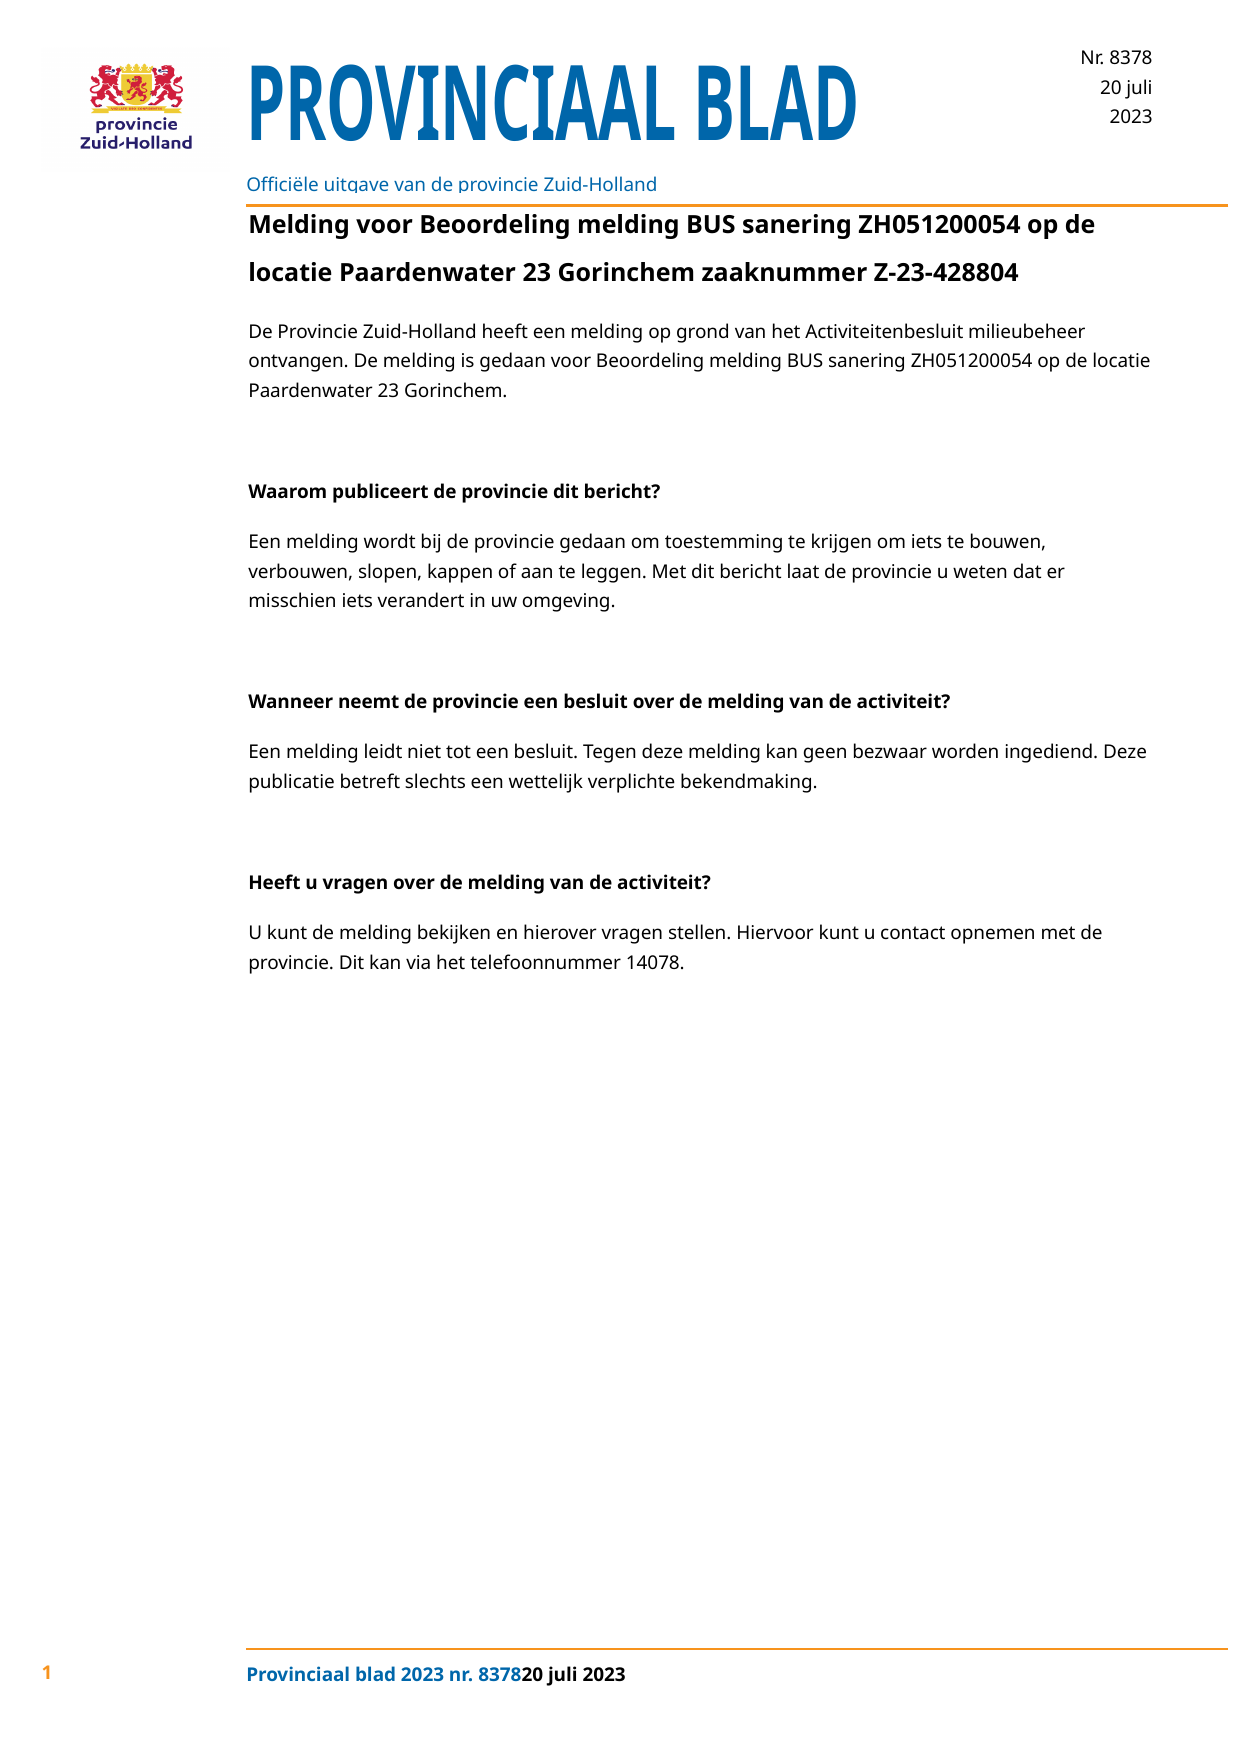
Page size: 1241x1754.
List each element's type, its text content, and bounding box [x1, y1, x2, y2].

text Een melding leidt niet tot een besluit. Tegen deze melding kan geen bezwaar worden ingediend. Deze publicatie betreft slechts een wettelijk verplichte bekendmaking. [248, 739, 1152, 794]
text Wanneer neemt de provincie een besluit over de melding van de activiteit? [248, 688, 1152, 714]
text De Provincie Zuid-Holland heeft een melding op grond van het Activiteitenbesluit milieubeheer ontvangen. De melding is gedaan voor Beoordeling melding BUS sanering ZH051200054 op de locatie Paardenwater 23 Gorinchem. [248, 318, 1152, 403]
text Waarom publiceert de provincie dit bericht? [248, 478, 1152, 504]
text Melding voor Beoordeling melding BUS sanering ZH051200054 op de locatie Paardenwater 23 Gorinchem zaaknummer Z-23-428804 [248, 207, 1152, 288]
text Heeft u vragen over de melding van de activiteit? [248, 869, 1152, 895]
text U kunt de melding bekijken en hierover vragen stellen. Hiervoor kunt u contact opnemen met de provincie. Dit kan via het telefoonnummer 14078. [248, 919, 1152, 975]
text Een melding wordt bij de provincie gedaan om toestemming te krijgen om iets te bouwen, verbouwen, slopen, kappen of aan te leggen. Met dit bericht laat de provincie u weten dat er misschien iets verandert in uw omgeving. [248, 528, 1152, 613]
picture [41, 47, 231, 172]
